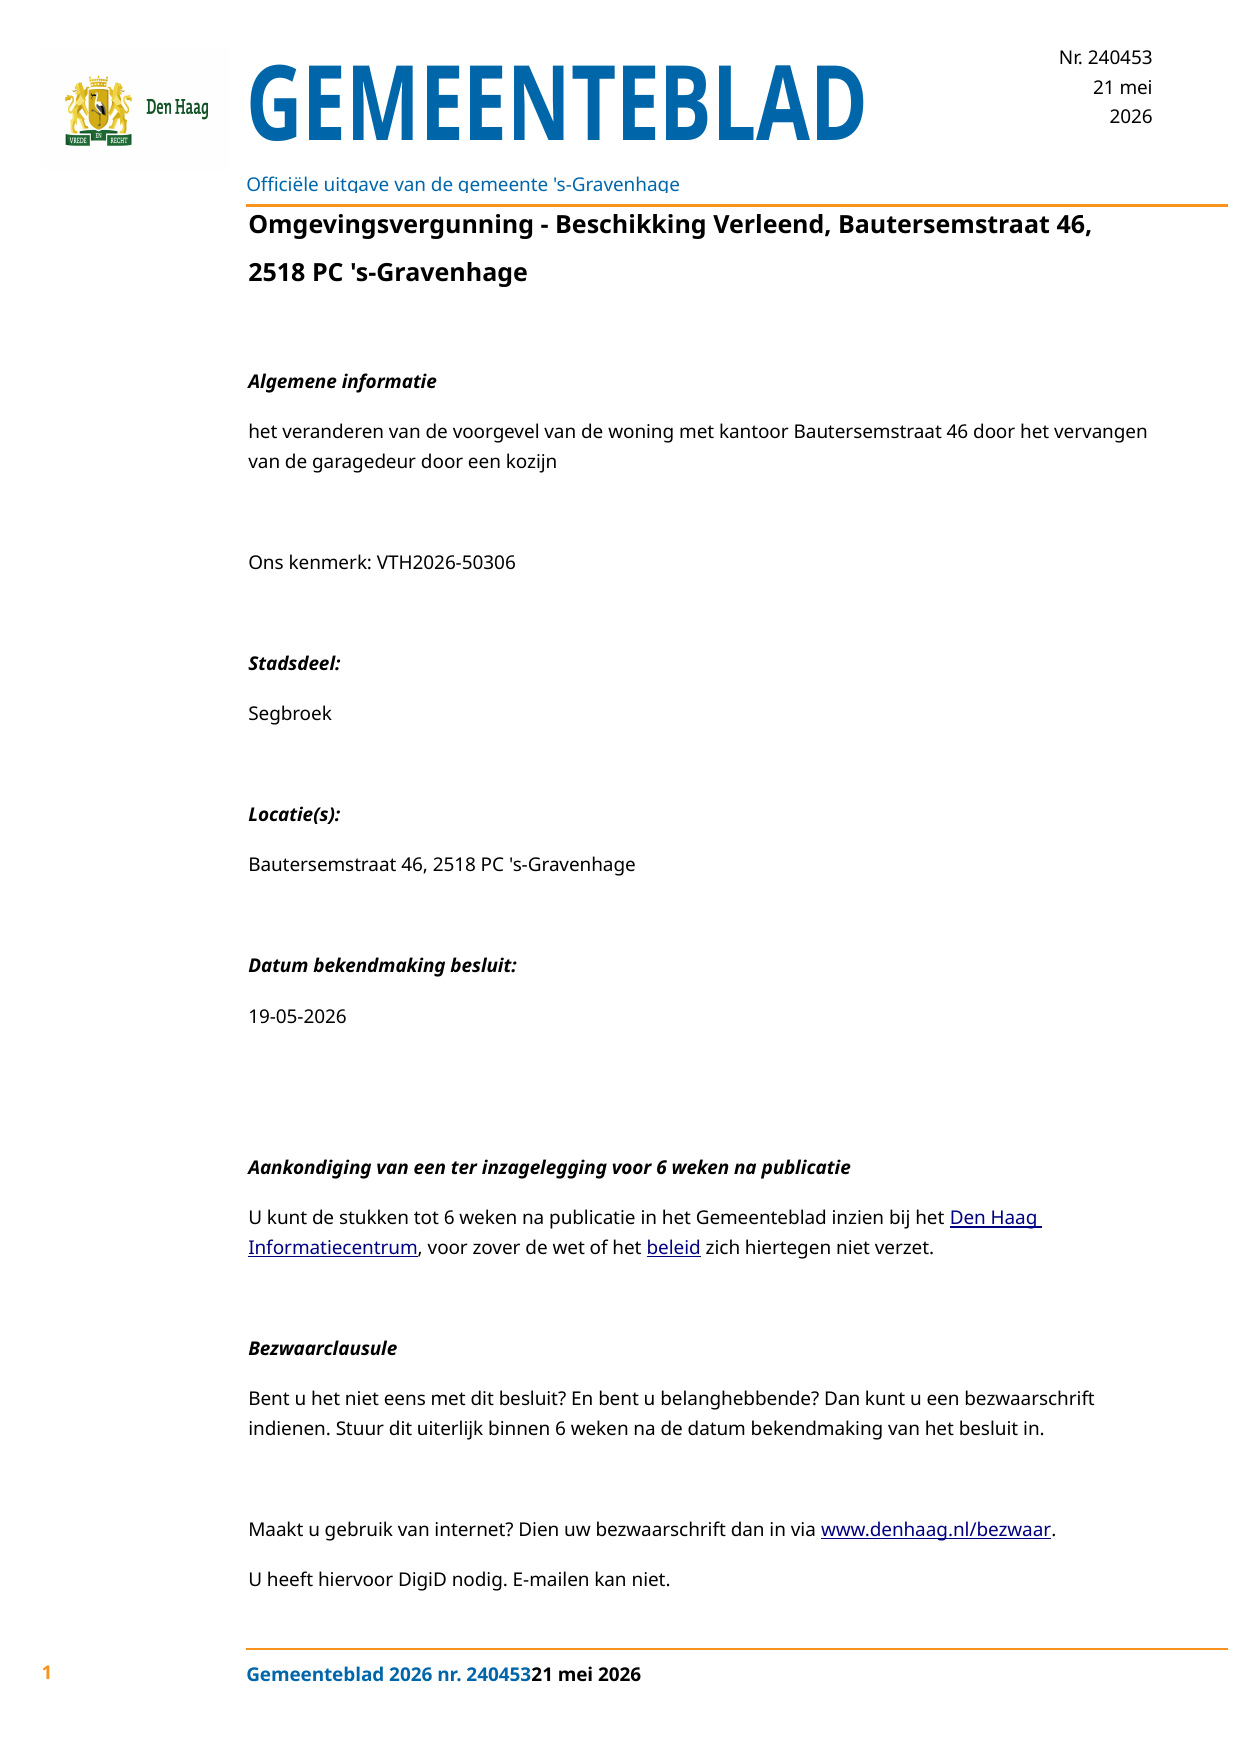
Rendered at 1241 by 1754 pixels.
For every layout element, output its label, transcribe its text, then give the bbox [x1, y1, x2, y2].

text Omgevingsvergunning - Beschikking Verleend, Bautersemstraat 46, 2518 PC 's-Gravenhage [248, 207, 1152, 288]
text Maakt u gebruik van internet? Dien uw bezwaarschrift dan in via www.denhaag.nl/bezwaar. [248, 1516, 1152, 1542]
text Segbroek [248, 700, 1152, 726]
text U kunt de stukken tot 6 weken na publicatie in het Gemeenteblad inzien bij het Den Haag Informatiecentrum, voor zover de wet of het beleid zich hiertegen niet verzet. [248, 1204, 1152, 1260]
text Ons kenmerk: VTH2026-50306 [248, 549, 1152, 575]
text Bautersemstraat 46, 2518 PC 's-Gravenhage [248, 852, 1152, 877]
text Stadsdeel: [248, 650, 1152, 676]
text 19-05-2026 [248, 1003, 1152, 1029]
text Bezwaarclausule [248, 1335, 1152, 1361]
text Locatie(s): [248, 801, 1152, 827]
text Bent u het niet eens met dit besluit? En bent u belanghebbende? Dan kunt u een bezwaarschrift indienen. Stuur dit uiterlijk binnen 6 weken na de datum bekendmaking van het besluit in. [248, 1385, 1152, 1441]
text het veranderen van de voorgevel van de woning met kantoor Bautersemstraat 46 door het vervangen van de garagedeur door een kozijn [248, 419, 1152, 474]
picture [41, 47, 231, 172]
text Aankondiging van een ter inzagelegging voor 6 weken na publicatie [248, 1154, 1152, 1180]
text Algemene informatie [248, 368, 1152, 394]
text U heeft hiervoor DigiD nodig. E-mailen kan niet. [248, 1566, 1152, 1592]
text Datum bekendmaking besluit: [248, 952, 1152, 978]
